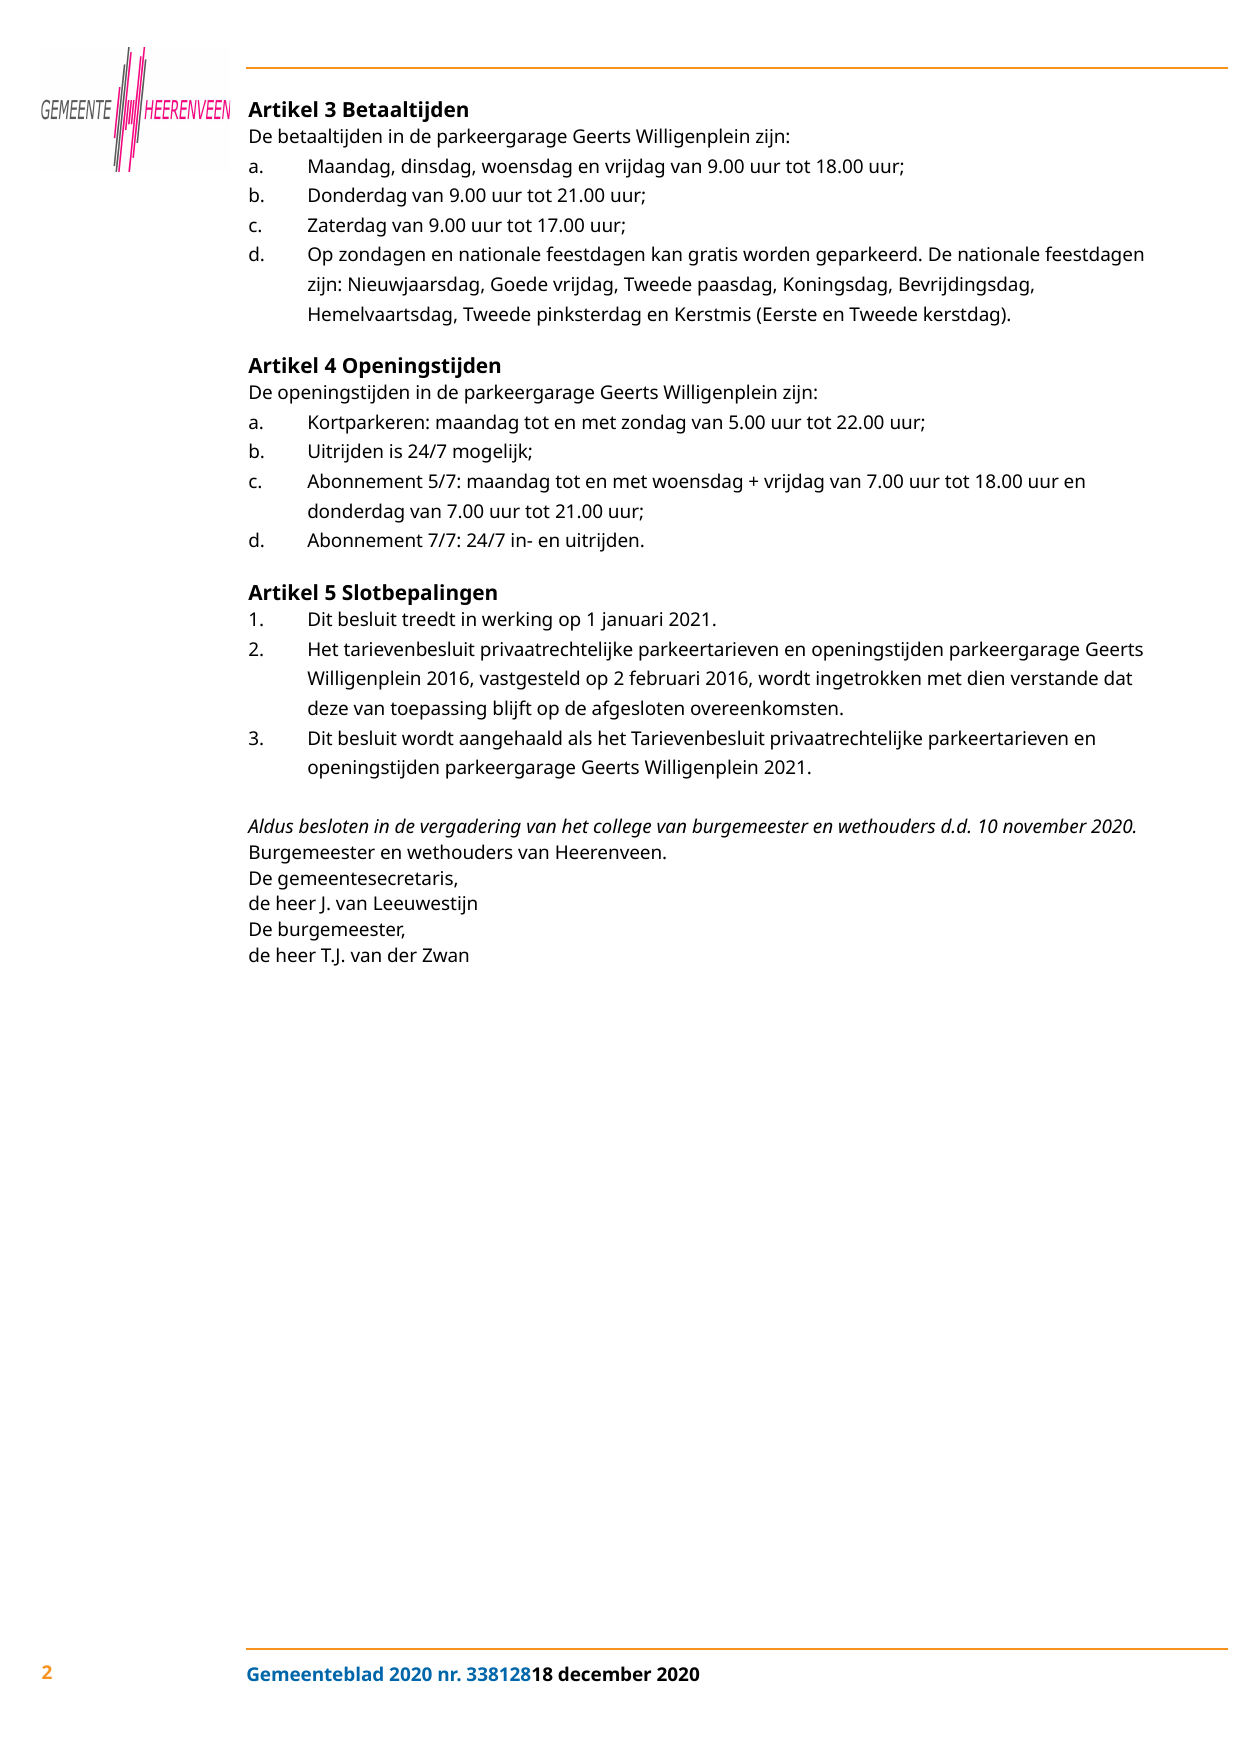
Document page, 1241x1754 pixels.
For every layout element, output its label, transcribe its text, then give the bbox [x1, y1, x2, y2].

text Artikel 4 Openingstijden [248, 351, 1152, 379]
list Op zondagen en nationale feestdagen kan gratis worden geparkeerd. De nationale feestdagen zijn: Nieuwjaarsdag, Goede vrijdag, Tweede paasdag, Koningsdag, Bevrijdingsdag, Hemelvaartsdag, Tweede pinksterdag en Kerstmis (Eerste en Tweede kerstdag). [248, 242, 1152, 326]
text de heer T.J. van der Zwan [248, 942, 1152, 968]
text Aldus besloten in de vergadering van het college van burgemeester en wethouders d.d. 10 november 2020. [248, 813, 1152, 839]
text De openingstijden in de parkeergarage Geerts Willigenplein zijn: [248, 379, 1152, 405]
text De gemeentesecretaris, [248, 865, 1152, 891]
text De betaaltijden in de parkeergarage Geerts Willigenplein zijn: [248, 123, 1152, 149]
text Burgemeester en wethouders van Heerenveen. [248, 839, 1152, 865]
list Uitrijden is 24/7 mogelijk; [248, 439, 1152, 464]
list Kortparkeren: maandag tot en met zondag van 5.00 uur tot 22.00 uur; [248, 409, 1152, 435]
list Abonnement 5/7: maandag tot en met woensdag + vrijdag van 7.00 uur tot 18.00 uur en donderdag van 7.00 uur tot 21.00 uur; [248, 468, 1152, 524]
list Het tarievenbesluit privaatrechtelijke parkeertarieven en openingstijden parkeergarage Geerts Willigenplein 2016, vastgesteld op 2 februari 2016, wordt ingetrokken met dien verstande dat deze van toepassing blijft op de afgesloten overeenkomsten. [248, 636, 1152, 721]
text Artikel 5 Slotbepalingen [248, 578, 1152, 606]
list Maandag, dinsdag, woensdag en vrijdag van 9.00 uur tot 18.00 uur; [248, 153, 1152, 178]
list Zaterdag van 9.00 uur tot 17.00 uur; [248, 212, 1152, 238]
list Dit besluit wordt aangehaald als het Tarievenbesluit privaatrechtelijke parkeertarieven en openingstijden parkeergarage Geerts Willigenplein 2021. [248, 725, 1152, 780]
text de heer J. van Leeuwestijn [248, 891, 1152, 916]
picture [41, 47, 231, 172]
text Artikel 3 Betaaltijden [248, 95, 1152, 123]
list Donderdag van 9.00 uur tot 21.00 uur; [248, 182, 1152, 208]
text De burgemeester, [248, 916, 1152, 942]
list Abonnement 7/7: 24/7 in- en uitrijden. [248, 527, 1152, 553]
list Dit besluit treedt in werking op 1 januari 2021. [248, 606, 1152, 632]
